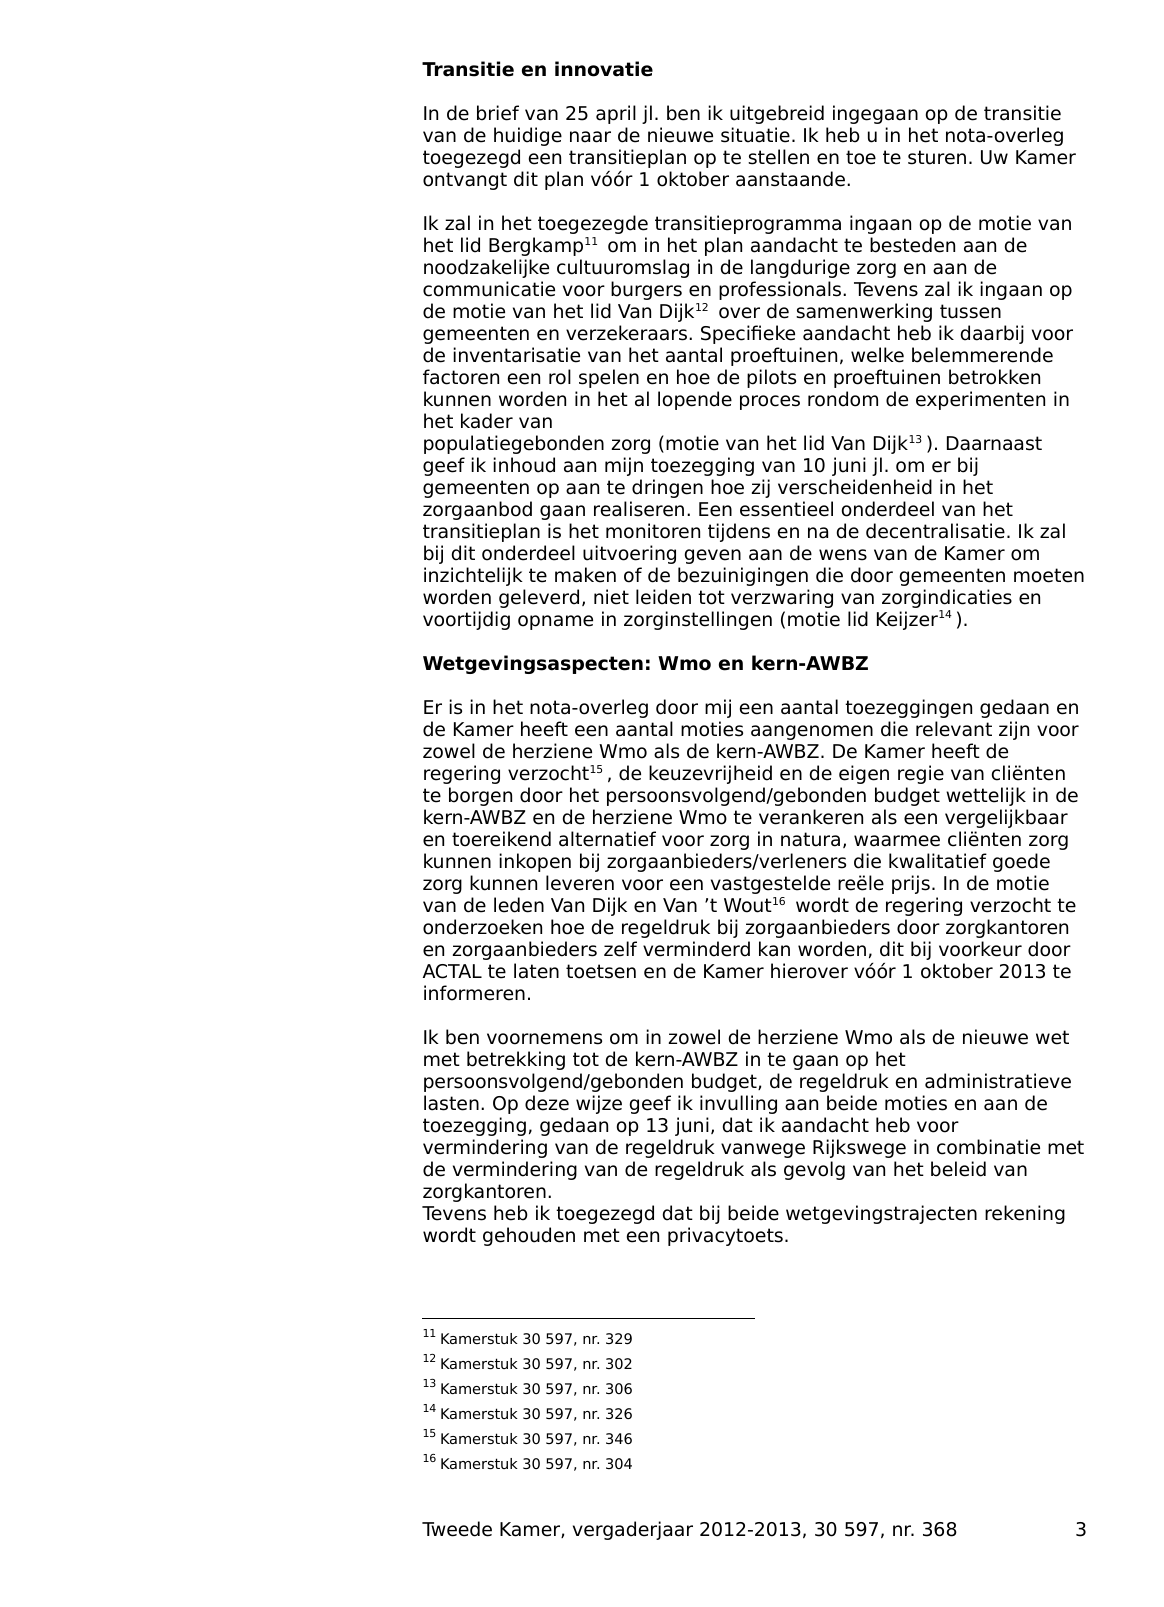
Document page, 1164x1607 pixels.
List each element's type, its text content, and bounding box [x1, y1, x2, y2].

text Er is in het nota-overleg door mij een aantal toezeggingen gedaan en de Kamer heeft een aantal moties aangenomen die relevant zijn voor zowel de herziene Wmo als de kern-AWBZ. De Kamer heeft de regering verzocht, de keuzevrijheid en de eigen regie van cliënten te borgen door het persoonsvolgend/gebonden budget wettelijk in de kern-AWBZ en de herziene Wmo te verankeren als een vergelijkbaar en toereikend alternatief voor zorg in natura, waarmee cliënten zorg kunnen inkopen bij zorgaanbieders/verleners die kwalitatief goede zorg kunnen leveren voor een vastgestelde reële prijs. In de motie van de leden Van Dijk en Van ’t Wout wordt de regering verzocht te onderzoeken hoe de regeldruk bij zorgaanbieders door zorgkantoren en zorgaanbieders zelf verminderd kan worden, dit bij voorkeur door ACTAL te laten toetsen en de Kamer hierover vóór 1 oktober 2013 te informeren. [422, 697, 1087, 1005]
text populatiegebonden zorg (motie van het lid Van Dijk). Daarnaast geef ik inhoud aan mijn toezegging van 10 juni jl. om er bij gemeenten op aan te dringen hoe zij verscheidenheid in het zorgaanbod gaan realiseren. Een essentieel onderdeel van het transitieplan is het monitoren tijdens en na de decentralisatie. Ik zal bij dit onderdeel uitvoering geven aan de wens van de Kamer om inzichtelijk te maken of de bezuinigingen die door gemeenten moeten worden geleverd, niet leiden tot verzwaring van zorgindicaties en voortijdig opname in zorginstellingen (motie lid Keijzer). [422, 433, 1087, 631]
text In de brief van 25 april jl. ben ik uitgebreid ingegaan op de transitie van de huidige naar de nieuwe situatie. Ik heb u in het nota-overleg toegezegd een transitieplan op te stellen en toe te sturen. Uw Kamer ontvangt dit plan vóór 1 oktober aanstaande. [422, 103, 1087, 191]
text Kamerstuk 30 597, nr. 329 [422, 1327, 1087, 1349]
text Kamerstuk 30 597, nr. 326 [422, 1402, 1087, 1424]
subtitle Transitie en innovatie [422, 59, 1087, 81]
text Ik zal in het toegezegde transitieprogramma ingaan op de motie van het lid Bergkamp om in het plan aandacht te besteden aan de noodzakelijke cultuuromslag in de langdurige zorg en aan de communicatie voor burgers en professionals. Tevens zal ik ingaan op de motie van het lid Van Dijk over de samenwerking tussen gemeenten en verzekeraars. Specifieke aandacht heb ik daarbij voor de inventarisatie van het aantal proeftuinen, welke belemmerende factoren een rol spelen en hoe de pilots en proeftuinen betrokken kunnen worden in het al lopende proces rondom de experimenten in het kader van [422, 213, 1087, 433]
text Kamerstuk 30 597, nr. 346 [422, 1427, 1087, 1449]
text Ik ben voornemens om in zowel de herziene Wmo als de nieuwe wet met betrekking tot de kern-AWBZ in te gaan op het persoonsvolgend/gebonden budget, de regeldruk en administratieve lasten. Op deze wijze geef ik invulling aan beide moties en aan de toezegging, gedaan op 13 juni, dat ik aandacht heb voor vermindering van de regeldruk vanwege Rijkswege in combinatie met de vermindering van de regeldruk als gevolg van het beleid van zorgkantoren. [422, 1027, 1087, 1203]
text Kamerstuk 30 597, nr. 306 [422, 1377, 1087, 1399]
subtitle Wetgevingsaspecten: Wmo en kern-AWBZ [422, 653, 1087, 675]
text Tevens heb ik toegezegd dat bij beide wetgevingstrajecten rekening wordt gehouden met een privacytoets. [422, 1203, 1087, 1247]
text Kamerstuk 30 597, nr. 304 [422, 1452, 1087, 1474]
text Kamerstuk 30 597, nr. 302 [422, 1352, 1087, 1374]
